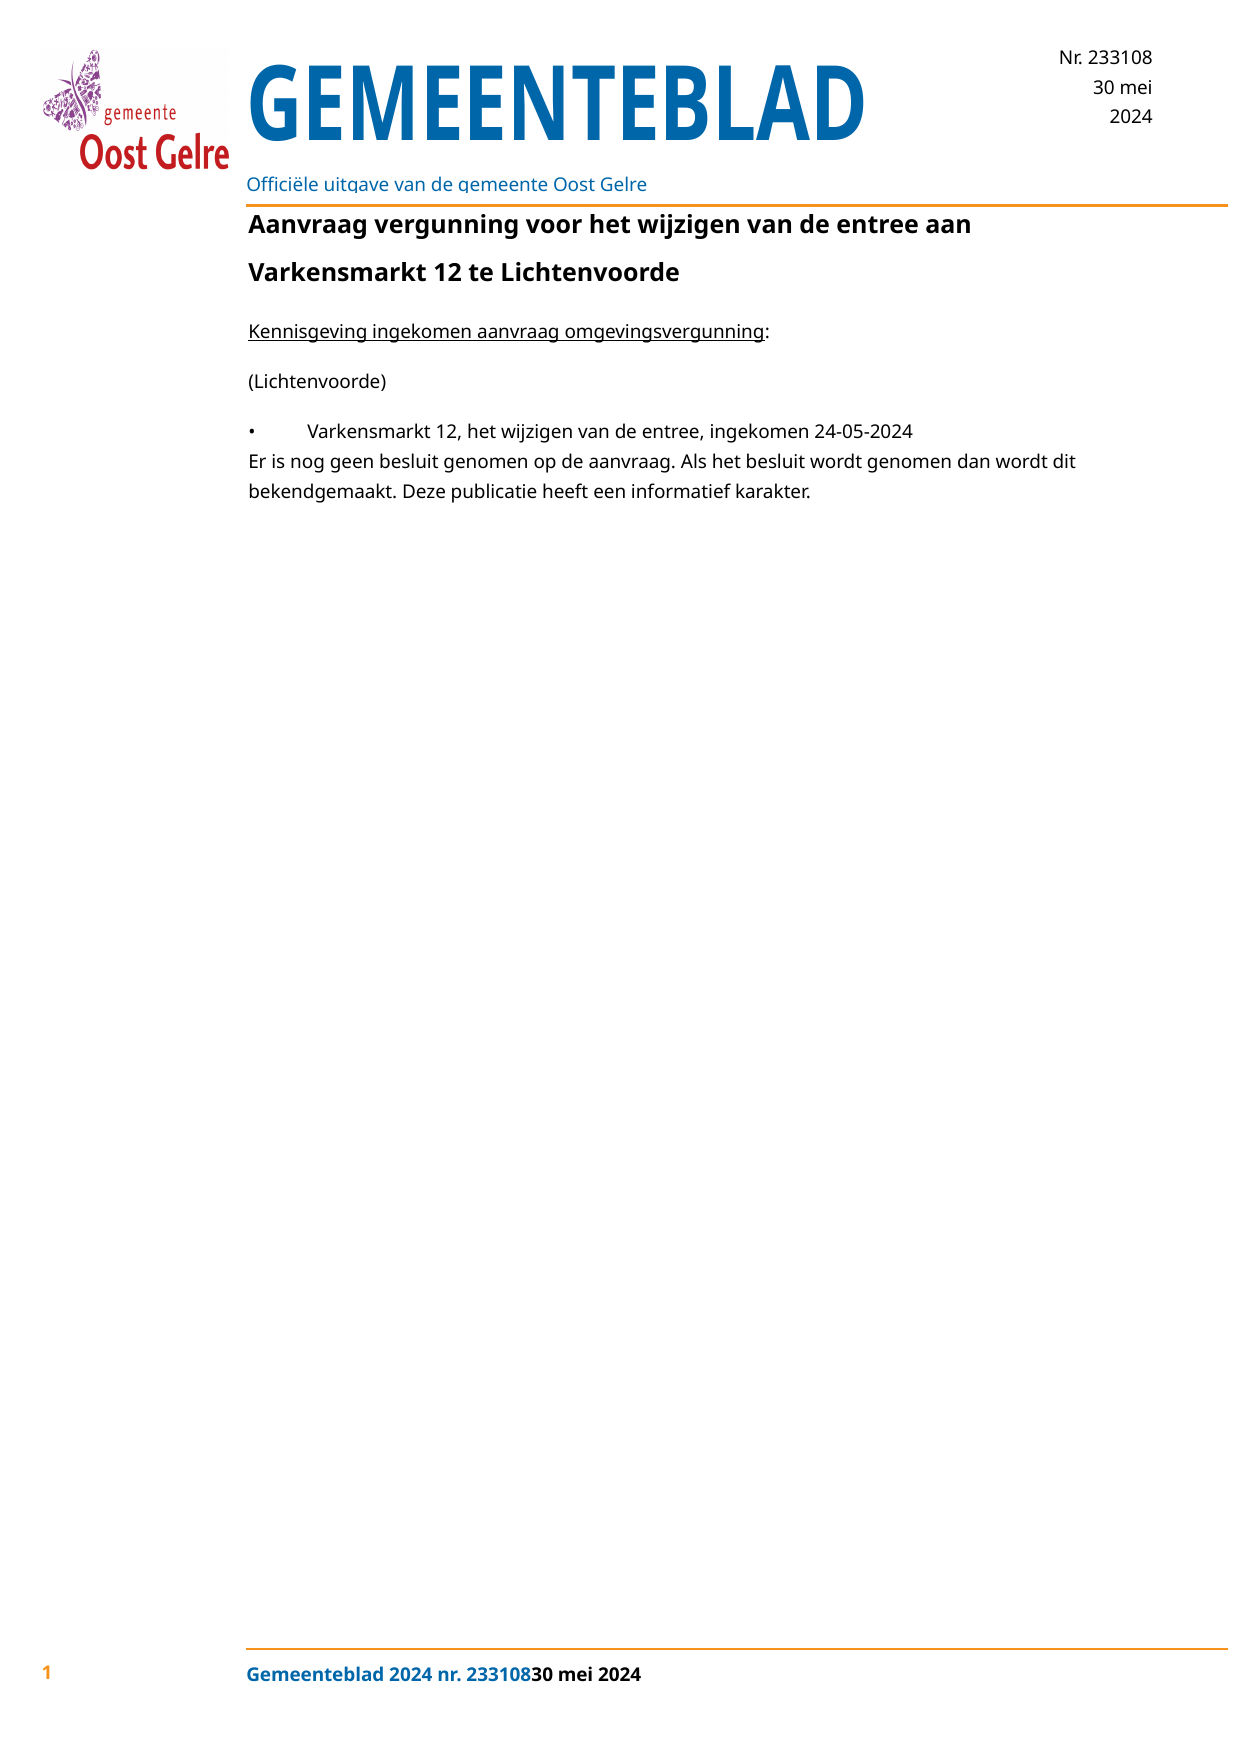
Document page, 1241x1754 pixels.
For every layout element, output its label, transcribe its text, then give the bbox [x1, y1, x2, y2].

text Aanvraag vergunning voor het wijzigen van de entree aan Varkensmarkt 12 te Lichtenvoorde [248, 207, 1152, 288]
text Kennisgeving ingekomen aanvraag omgevingsvergunning: [248, 318, 1152, 344]
text Er is nog geen besluit genomen op de aanvraag. Als het besluit wordt genomen dan wordt dit bekendgemaakt. Deze publicatie heeft een informatief karakter. [248, 448, 1152, 504]
text (Lichtenvoorde) [248, 368, 1152, 394]
list Varkensmarkt 12, het wijzigen van de entree, ingekomen 24-05-2024 [248, 419, 1152, 444]
picture [41, 47, 231, 172]
